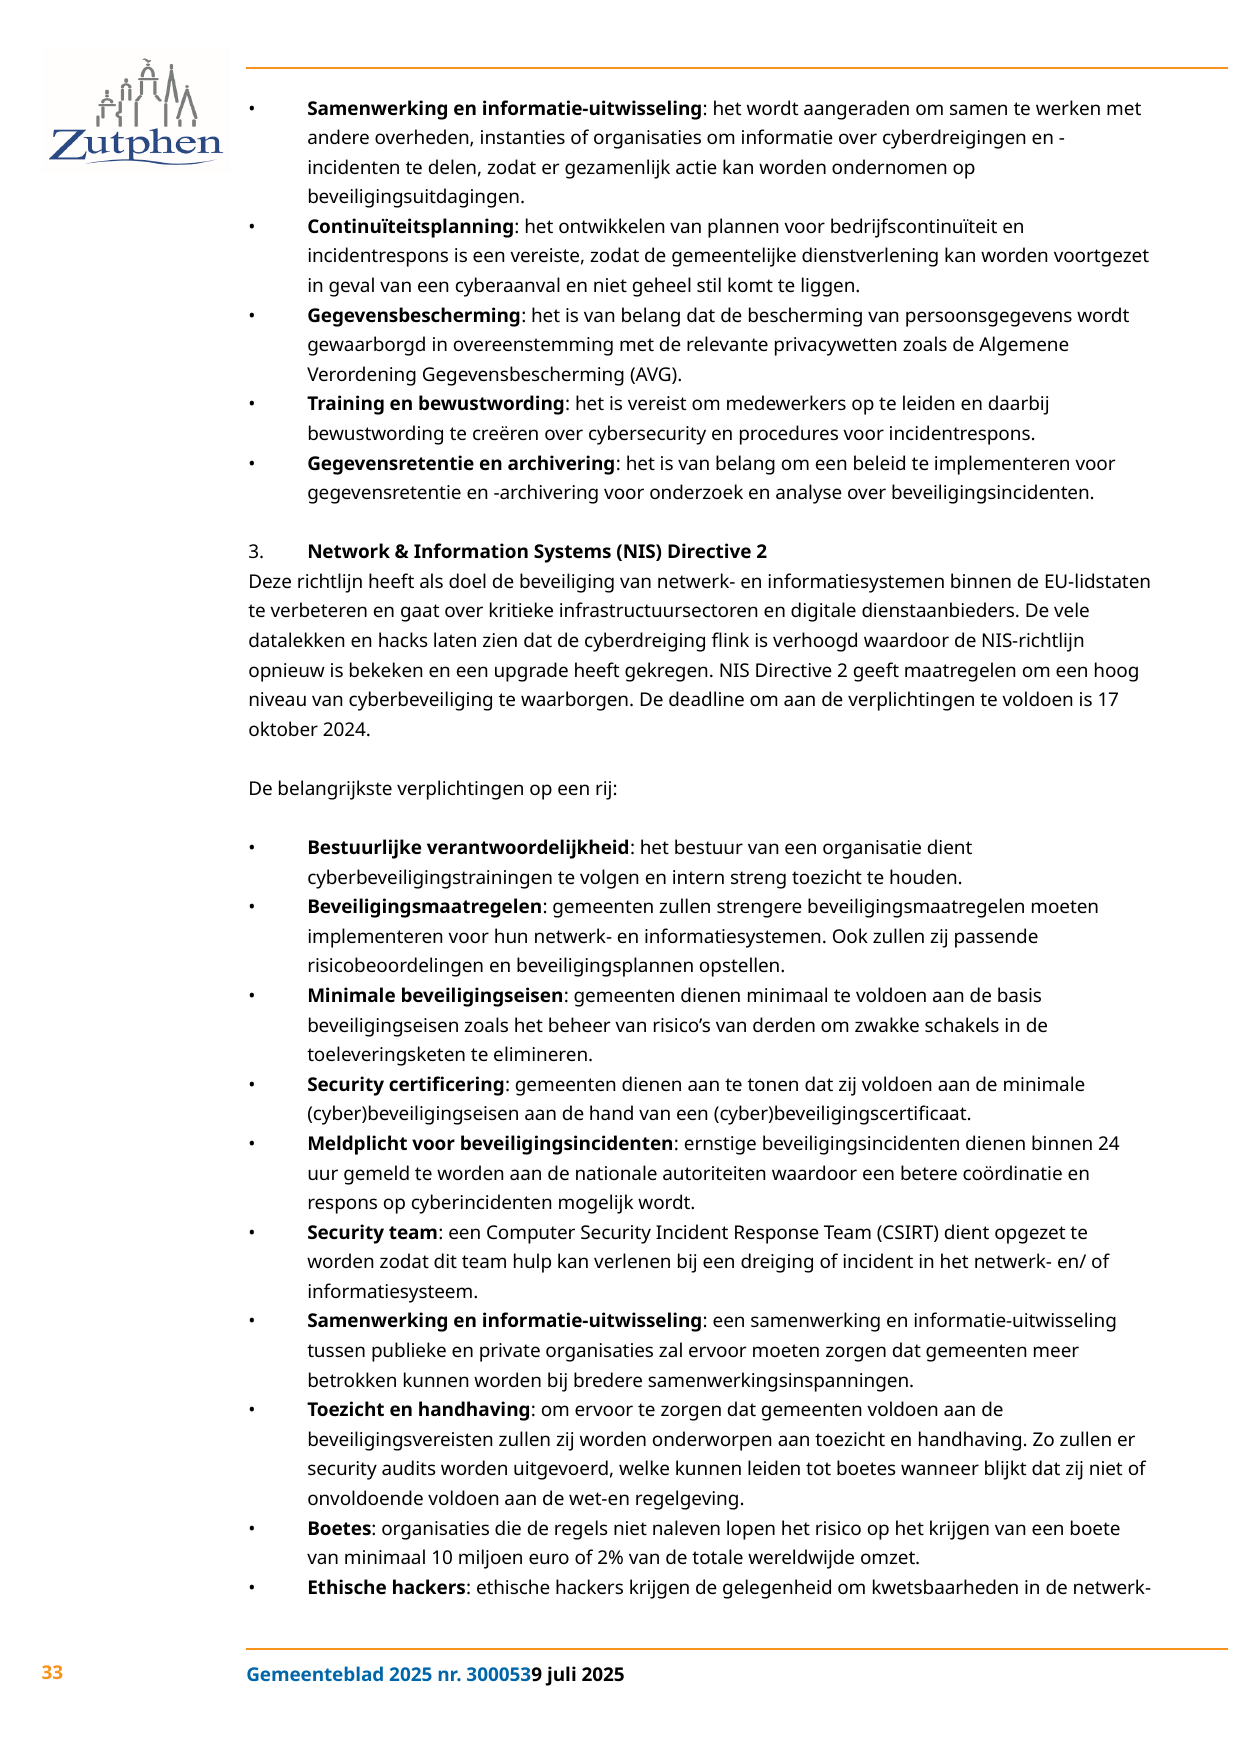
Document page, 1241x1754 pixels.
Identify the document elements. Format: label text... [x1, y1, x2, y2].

list Toezicht en handhaving: om ervoor te zorgen dat gemeenten voldoen aan de beveiligingsvereisten zullen zij worden onderworpen aan toezicht en handhaving. Zo zullen er security audits worden uitgevoerd, welke kunnen leiden tot boetes wanneer blijkt dat zij niet of onvoldoende voldoen aan de wet-en regelgeving. [248, 1396, 1152, 1511]
list Samenwerking en informatie-uitwisseling: een samenwerking en informatie-uitwisseling tussen publieke en private organisaties zal ervoor moeten zorgen dat gemeenten meer betrokken kunnen worden bij bredere samenwerkingsinspanningen. [248, 1308, 1152, 1393]
list Boetes: organisaties die de regels niet naleven lopen het risico op het krijgen van een boete van minimaal 10 miljoen euro of 2% van de totale wereldwijde omzet. [248, 1515, 1152, 1570]
text De belangrijkste verplichtingen op een rij: [248, 775, 1152, 801]
picture [41, 47, 231, 172]
list Gegevensretentie en archivering: het is van belang om een beleid te implementeren voor gegevensretentie en -archivering voor onderzoek en analyse over beveiligingsincidenten. [248, 450, 1152, 505]
list Training en bewustwording: het is vereist om medewerkers op te leiden en daarbij bewustwording te creëren over cybersecurity en procedures voor incidentrespons. [248, 391, 1152, 446]
list Samenwerking en informatie-uitwisseling: het wordt aangeraden om samen te werken met andere overheden, instanties of organisaties om informatie over cyberdreigingen en -incidenten te delen, zodat er gezamenlijk actie kan worden ondernomen op beveiligingsuitdagingen. [248, 95, 1152, 209]
list Beveiligingsmaatregelen: gemeenten zullen strengere beveiligingsmaatregelen moeten implementeren voor hun netwerk- en informatiesystemen. Ook zullen zij passende risicobeoordelingen en beveiligingsplannen opstellen. [248, 893, 1152, 978]
list Meldplicht voor beveiligingsincidenten: ernstige beveiligingsincidenten dienen binnen 24 uur gemeld te worden aan de nationale autoriteiten waardoor een betere coördinatie en respons op cyberincidenten mogelijk wordt. [248, 1130, 1152, 1215]
list Gegevensbescherming: het is van belang dat de bescherming van persoonsgegevens wordt gewaarborgd in overeenstemming met de relevante privacywetten zoals de Algemene Verordening Gegevensbescherming (AVG). [248, 302, 1152, 387]
list Network & Information Systems (NIS) Directive 2 [248, 538, 1152, 564]
list Security team: een Computer Security Incident Response Team (CSIRT) dient opgezet te worden zodat dit team hulp kan verlenen bij een dreiging of incident in het netwerk- en/ of informatiesysteem. [248, 1219, 1152, 1304]
list Security certificering: gemeenten dienen aan te tonen dat zij voldoen aan de minimale (cyber)beveiligingseisen aan de hand van een (cyber)beveiligingscertificaat. [248, 1071, 1152, 1126]
list Bestuurlijke verantwoordelijkheid: het bestuur van een organisatie dient cyberbeveiligingstrainingen te volgen en intern streng toezicht te houden. [248, 834, 1152, 890]
list Minimale beveiligingseisen: gemeenten dienen minimaal te voldoen aan de basis beveiligingseisen zoals het beheer van risico’s van derden om zwakke schakels in de toeleveringsketen te elimineren. [248, 982, 1152, 1067]
list Ethische hackers: ethische hackers krijgen de gelegenheid om kwetsbaarheden in de netwerk- [248, 1574, 1152, 1600]
text Deze richtlijn heeft als doel de beveiliging van netwerk- en informatiesystemen binnen de EU-lidstaten te verbeteren en gaat over kritieke infrastructuursectoren en digitale dienstaanbieders. De vele datalekken en hacks laten zien dat de cyberdreiging flink is verhoogd waardoor de NIS-richtlijn opnieuw is bekeken en een upgrade heeft gekregen. NIS Directive 2 geeft maatregelen om een hoog niveau van cyberbeveiliging te waarborgen. De deadline om aan de verplichtingen te voldoen is 17 oktober 2024. [248, 568, 1152, 742]
list Continuïteitsplanning: het ontwikkelen van plannen voor bedrijfscontinuïteit en incidentrespons is een vereiste, zodat de gemeentelijke dienstverlening kan worden voortgezet in geval van een cyberaanval en niet geheel stil komt te liggen. [248, 213, 1152, 298]
